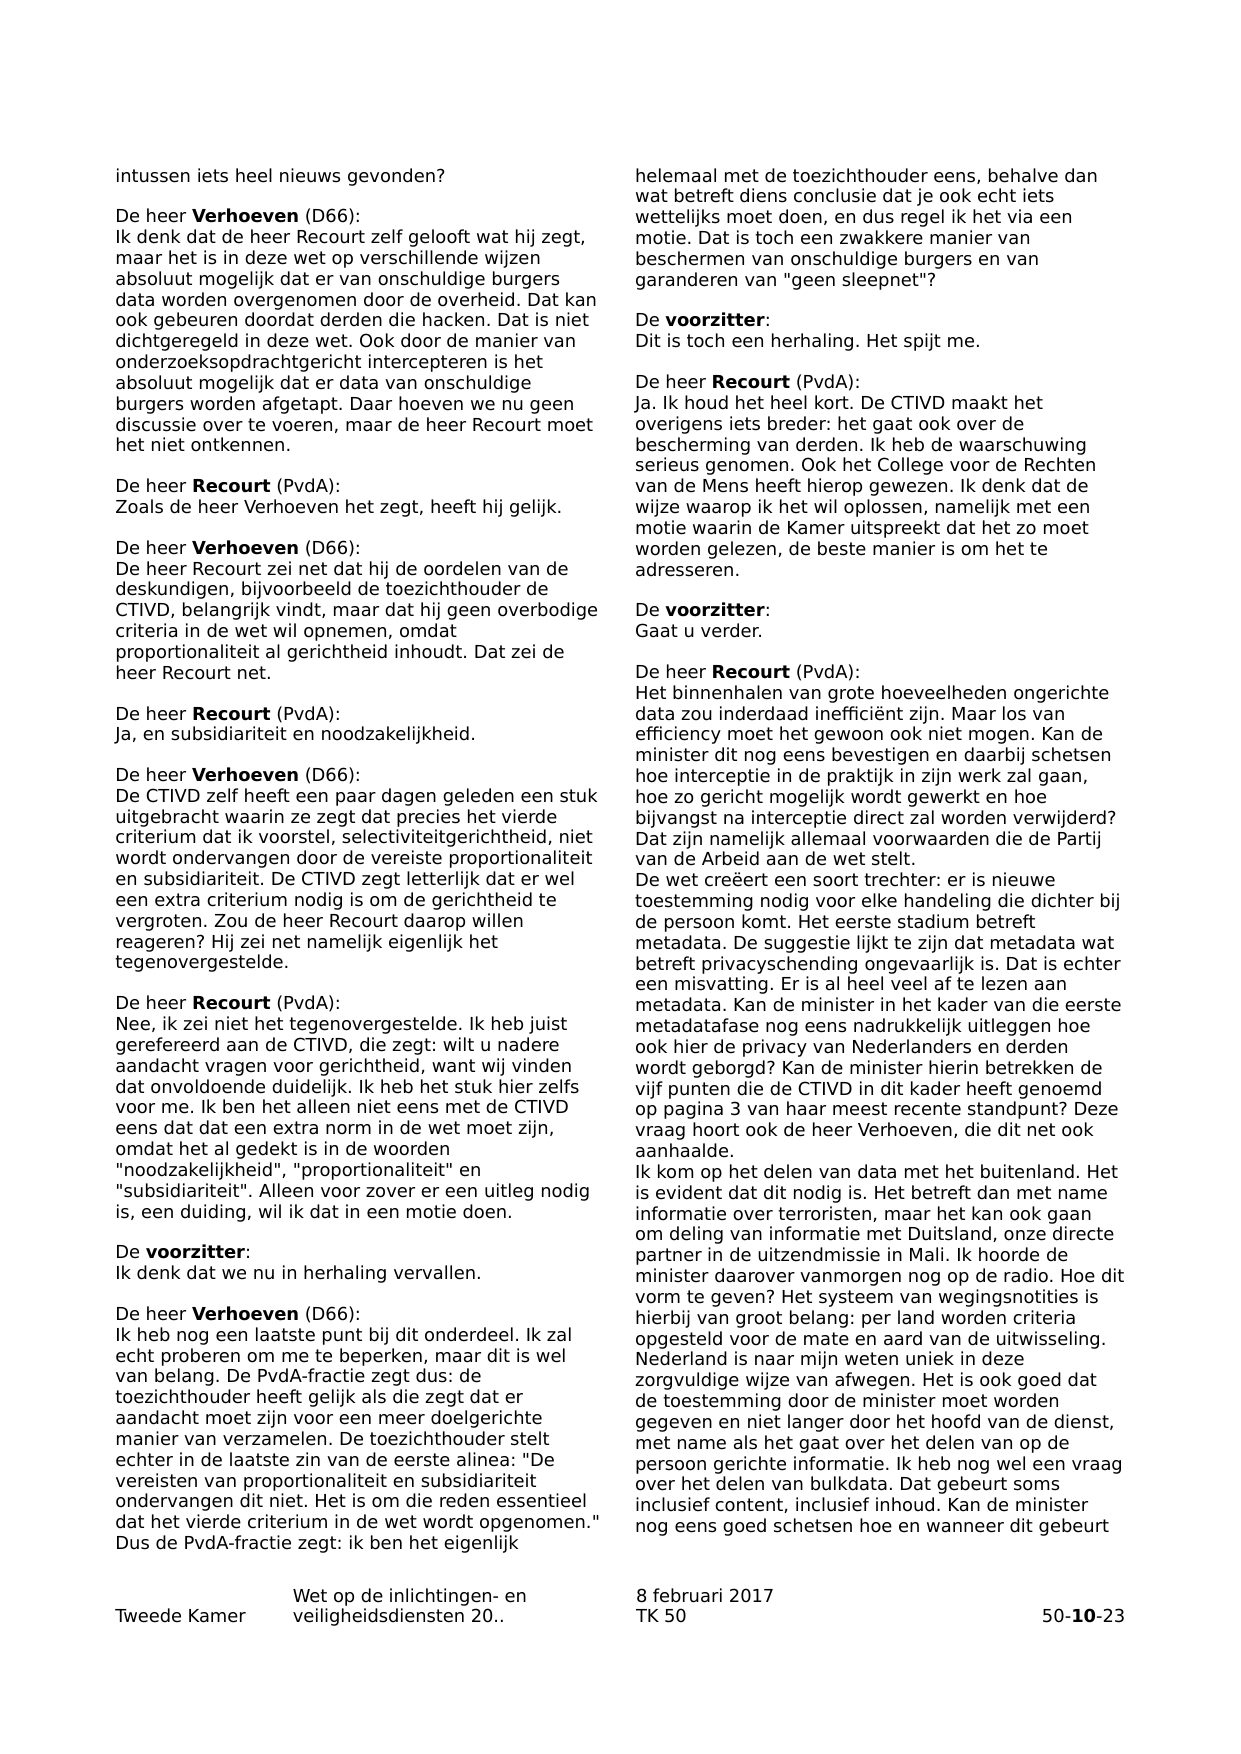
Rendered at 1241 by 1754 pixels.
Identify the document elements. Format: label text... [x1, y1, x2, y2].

text Ja, en subsidiariteit en noodzakelijkheid. [115, 724, 605, 745]
text De heer Verhoeven (D66): [115, 206, 605, 227]
text Zoals de heer Verhoeven het zegt, heeft hij gelijk. [115, 497, 605, 518]
text Ja. Ik houd het heel kort. De CTIVD maakt het overigens iets breder: het gaat ook over de bescherming van derden. Ik heb de waarschuwing serieus genomen. Ook het College voor de Rechten van de Mens heeft hierop gewezen. Ik denk dat de wijze waarop ik het wil oplossen, namelijk met een motie waarin de Kamer uitspreekt dat het zo moet worden gelezen, de beste manier is om het te adresseren. [635, 393, 1125, 580]
text De heer Recourt (PvdA): [115, 476, 605, 497]
text Ik kom op het delen van data met het buitenland. Het is evident dat dit nodig is. Het betreft dan met name informatie over terroristen, maar het kan ook gaan om deling van informatie met Duitsland, onze directe partner in de uitzendmissie in Mali. Ik hoorde de minister daarover vanmorgen nog op de radio. Hoe dit vorm te geven? Het systeem van wegingsnotities is hierbij van groot belang: per land worden criteria opgesteld voor de mate en aard van de uitwisseling. Nederland is naar mijn weten uniek in deze zorgvuldige wijze van afwegen. Het is ook goed dat de toestemming door de minister moet worden gegeven en niet langer door het hoofd van de dienst, met name als het gaat over het delen van op de persoon gerichte informatie. Ik heb nog wel een vraag over het delen van bulkdata. Dat gebeurt soms inclusief content, inclusief inhoud. Kan de minister nog eens goed schetsen hoe en wanneer dit gebeurt [635, 1162, 1125, 1537]
text De voorzitter: [635, 310, 1125, 331]
text De heer Recourt zei net dat hij de oordelen van de deskundigen, bijvoorbeeld de toezichthouder de CTIVD, belangrijk vindt, maar dat hij geen overbodige criteria in de wet wil opnemen, omdat proportionaliteit al gerichtheid inhoudt. Dat zei de heer Recourt net. [115, 558, 605, 683]
text Ik denk dat we nu in herhaling vervallen. [115, 1263, 605, 1284]
text De CTIVD zelf heeft een paar dagen geleden een stuk uitgebracht waarin ze zegt dat precies het vierde criterium dat ik voorstel, selectiviteitgerichtheid, niet wordt ondervangen door de vereiste proportionaliteit en subsidiariteit. De CTIVD zegt letterlijk dat er wel een extra criterium nodig is om de gerichtheid te vergroten. Zou de heer Recourt daarop willen reageren? Hij zei net namelijk eigenlijk het tegenovergestelde. [115, 786, 605, 973]
text De voorzitter: [635, 600, 1125, 621]
text helemaal met de toezichthouder eens, behalve dan wat betreft diens conclusie dat je ook echt iets wettelijks moet doen, en dus regel ik het via een motie. Dat is toch een zwakkere manier van beschermen van onschuldige burgers en van garanderen van "geen sleepnet"? [635, 165, 1125, 290]
text De heer Recourt (PvdA): [635, 662, 1125, 682]
text De heer Recourt (PvdA): [115, 993, 605, 1014]
text Het binnenhalen van grote hoeveelheden ongerichte data zou inderdaad inefficiënt zijn. Maar los van efficiency moet het gewoon ook niet mogen. Kan de minister dit nog eens bevestigen en daarbij schetsen hoe interceptie in de praktijk in zijn werk zal gaan, hoe zo gericht mogelijk wordt gewerkt en hoe bijvangst na interceptie direct zal worden verwijderd? Dat zijn namelijk allemaal voorwaarden die de Partij van de Arbeid aan de wet stelt. [635, 682, 1125, 870]
text Dit is toch een herhaling. Het spijt me. [635, 331, 1125, 352]
text De heer Verhoeven (D66): [115, 765, 605, 786]
text De heer Verhoeven (D66): [115, 1304, 605, 1324]
text De heer Recourt (PvdA): [115, 703, 605, 724]
text De heer Recourt (PvdA): [635, 372, 1125, 393]
text intussen iets heel nieuws gevonden? [115, 165, 605, 186]
text Nee, ik zei niet het tegenovergestelde. Ik heb juist gerefereerd aan de CTIVD, die zegt: wilt u nadere aandacht vragen voor gerichtheid, want wij vinden dat onvoldoende duidelijk. Ik heb het stuk hier zelfs voor me. Ik ben het alleen niet eens met de CTIVD eens dat dat een extra norm in de wet moet zijn, omdat het al gedekt is in de woorden "noodzakelijkheid", "proportionaliteit" en "subsidiariteit". Alleen voor zover er een uitleg nodig is, een duiding, wil ik dat in een motie doen. [115, 1014, 605, 1222]
text De wet creëert een soort trechter: er is nieuwe toestemming nodig voor elke handeling die dichter bij de persoon komt. Het eerste stadium betreft metadata. De suggestie lijkt te zijn dat metadata wat betreft privacyschending ongevaarlijk is. Dat is echter een misvatting. Er is al heel veel af te lezen aan metadata. Kan de minister in het kader van die eerste metadatafase nog eens nadrukkelijk uitleggen hoe ook hier de privacy van Nederlanders en derden wordt geborgd? Kan de minister hierin betrekken de vijf punten die de CTIVD in dit kader heeft genoemd op pagina 3 van haar meest recente standpunt? Deze vraag hoort ook de heer Verhoeven, die dit net ook aanhaalde. [635, 870, 1125, 1162]
text De heer Verhoeven (D66): [115, 538, 605, 558]
text De voorzitter: [115, 1242, 605, 1263]
text Ik heb nog een laatste punt bij dit onderdeel. Ik zal echt proberen om me te beperken, maar dit is wel van belang. De PvdA-fractie zegt dus: de toezichthouder heeft gelijk als die zegt dat er aandacht moet zijn voor een meer doelgerichte manier van verzamelen. De toezichthouder stelt echter in de laatste zin van de eerste alinea: "De vereisten van proportionaliteit en subsidiariteit ondervangen dit niet. Het is om die reden essentieel dat het vierde criterium in de wet wordt opgenomen." Dus de PvdA-fractie zegt: ik ben het eigenlijk [115, 1324, 605, 1554]
text Ik denk dat de heer Recourt zelf gelooft wat hij zegt, maar het is in deze wet op verschillende wijzen absoluut mogelijk dat er van onschuldige burgers data worden overgenomen door de overheid. Dat kan ook gebeuren doordat derden die hacken. Dat is niet dichtgeregeld in deze wet. Ook door de manier van onderzoeksopdrachtgericht intercepteren is het absoluut mogelijk dat er data van onschuldige burgers worden afgetapt. Daar hoeven we nu geen discussie over te voeren, maar de heer Recourt moet het niet ontkennen. [115, 227, 605, 456]
text Gaat u verder. [635, 621, 1125, 642]
